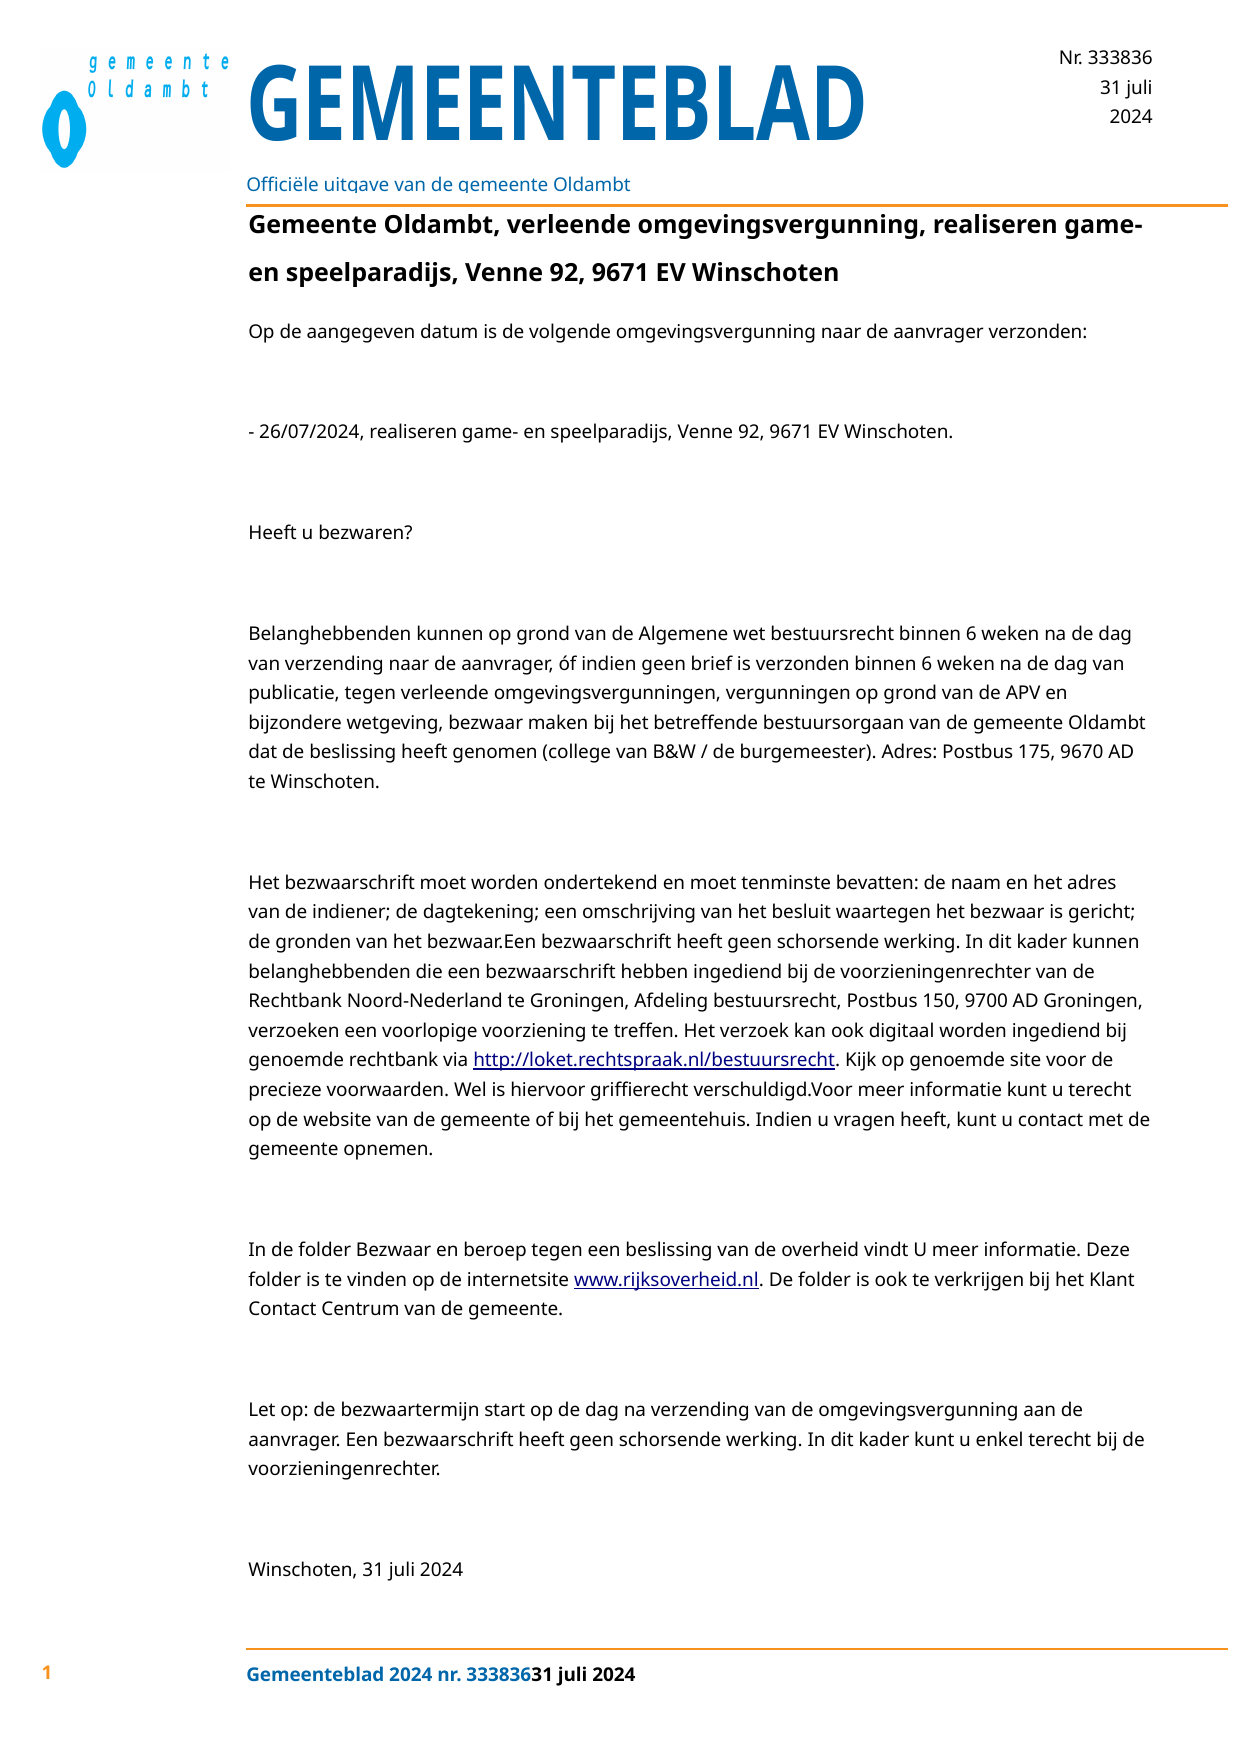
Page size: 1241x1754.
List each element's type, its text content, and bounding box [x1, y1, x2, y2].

text Heeft u bezwaren? [248, 519, 1152, 545]
text - 26/07/2024, realiseren game- en speelparadijs, Venne 92, 9671 EV Winschoten. [248, 419, 1152, 444]
picture [41, 47, 231, 172]
text Winschoten, 31 juli 2024 [248, 1556, 1152, 1582]
text Belanghebbenden kunnen op grond van de Algemene wet bestuursrecht binnen 6 weken na de dag van verzending naar de aanvrager, óf indien geen brief is verzonden binnen 6 weken na de dag van publicatie, tegen verleende omgevingsvergunningen, vergunningen op grond van de APV en bijzondere wetgeving, bezwaar maken bij het betreffende bestuursorgaan van de gemeente Oldambt dat de beslissing heeft genomen (college van B&W / de burgemeester). Adres: Postbus 175, 9670 AD te Winschoten. [248, 620, 1152, 794]
text Gemeente Oldambt, verleende omgevingsvergunning, realiseren game- en speelparadijs, Venne 92, 9671 EV Winschoten [248, 207, 1152, 288]
text Let op: de bezwaartermijn start op de dag na verzending van de omgevingsvergunning aan de aanvrager. Een bezwaarschrift heeft geen schorsende werking. In dit kader kunt u enkel terecht bij de voorzieningenrechter. [248, 1396, 1152, 1481]
text In de folder Bezwaar en beroep tegen een beslissing van de overheid vindt U meer informatie. Deze folder is te vinden op de internetsite www.rijksoverheid.nl. De folder is ook te verkrijgen bij het Klant Contact Centrum van de gemeente. [248, 1236, 1152, 1321]
text Het bezwaarschrift moet worden ondertekend en moet tenminste bevatten: de naam en het adres van de indiener; de dagtekening; een omschrijving van het besluit waartegen het bezwaar is gericht; de gronden van het bezwaar.Een bezwaarschrift heeft geen schorsende werking. In dit kader kunnen belanghebbenden die een bezwaarschrift hebben ingediend bij de voorzieningenrechter van de Rechtbank Noord-Nederland te Groningen, Afdeling bestuursrecht, Postbus 150, 9700 AD Groningen, verzoeken een voorlopige voorziening te treffen. Het verzoek kan ook digitaal worden ingediend bij genoemde rechtbank via http://loket.rechtspraak.nl/bestuursrecht. Kijk op genoemde site voor de precieze voorwaarden. Wel is hiervoor griffierecht verschuldigd.Voor meer informatie kunt u terecht op de website van de gemeente of bij het gemeentehuis. Indien u vragen heeft, kunt u contact met de gemeente opnemen. [248, 869, 1152, 1161]
text Op de aangegeven datum is de volgende omgevingsvergunning naar de aanvrager verzonden: [248, 318, 1152, 344]
